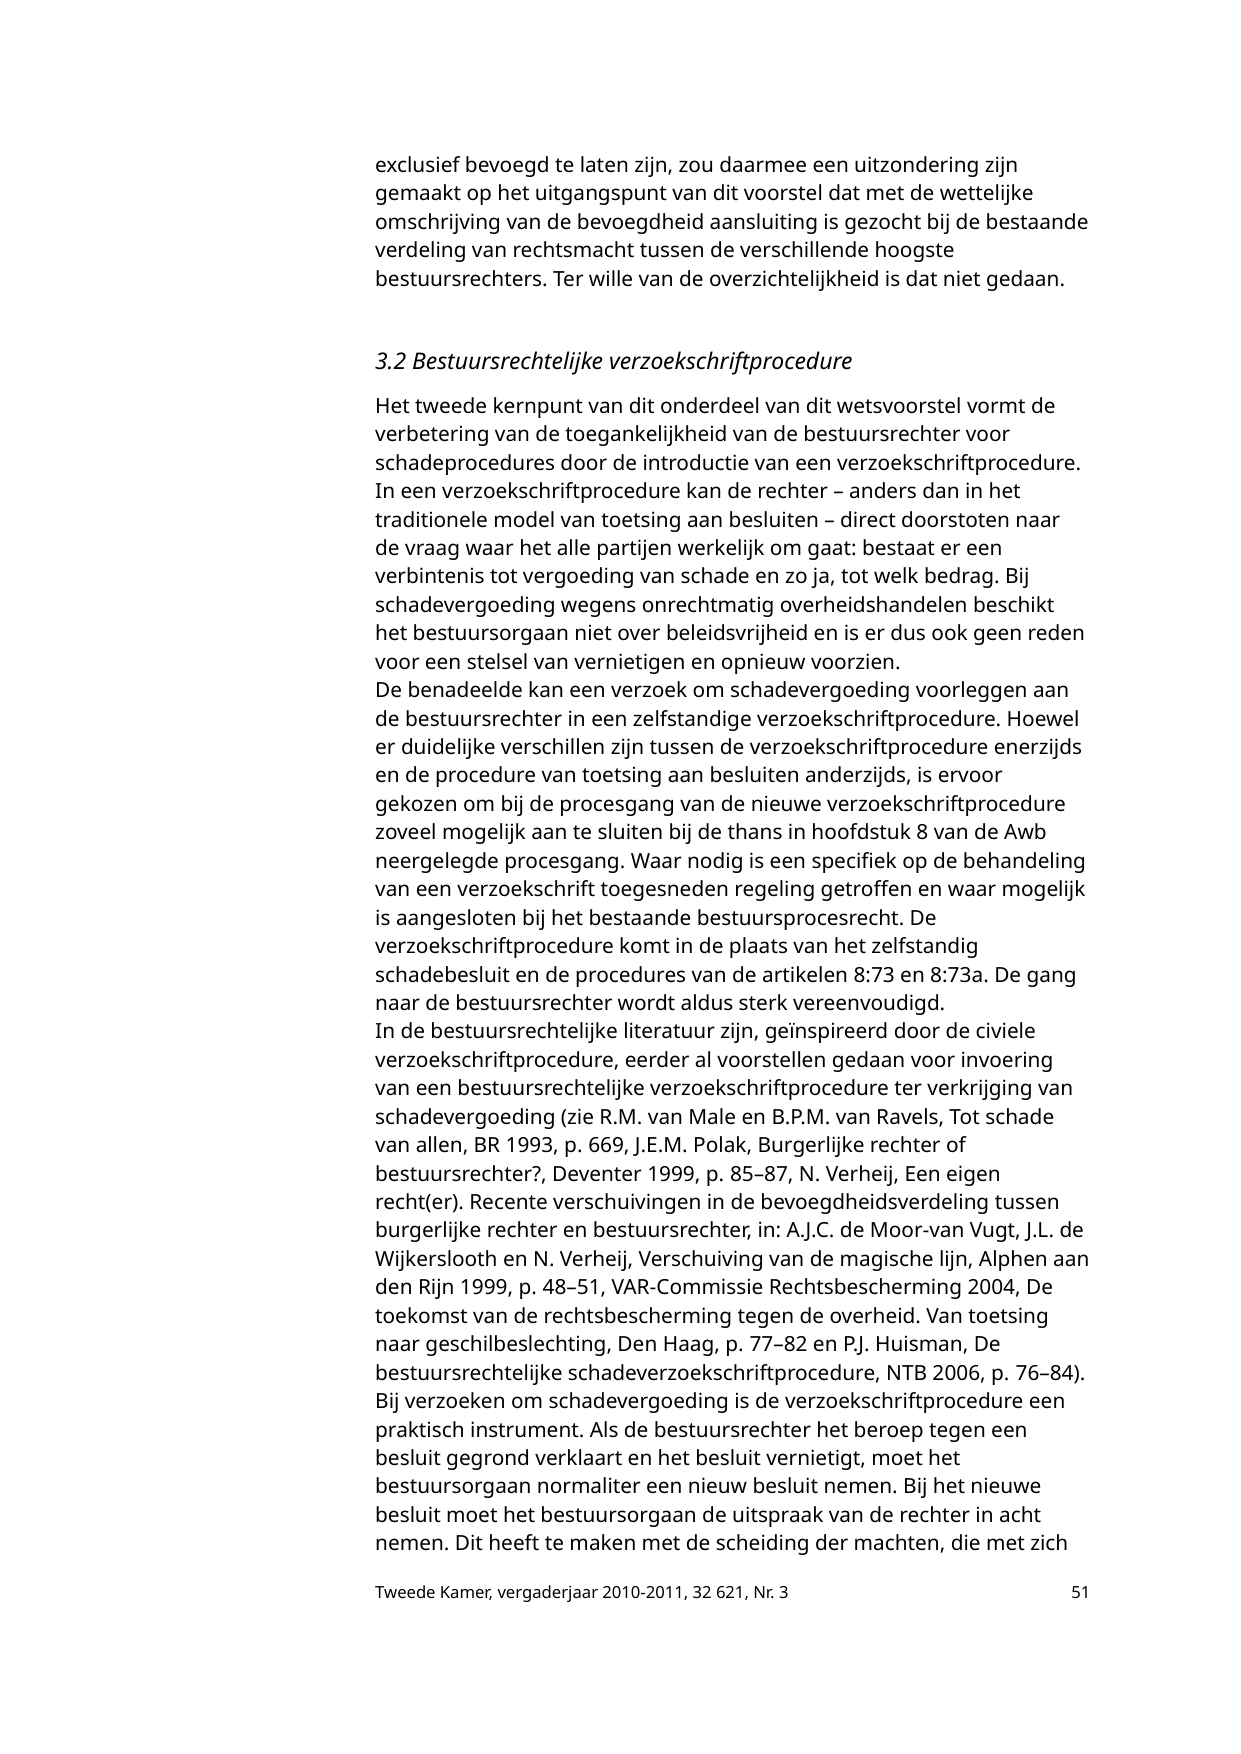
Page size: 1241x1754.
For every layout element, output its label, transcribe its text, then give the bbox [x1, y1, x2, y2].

text Het tweede kernpunt van dit onderdeel van dit wetsvoorstel vormt de verbetering van de toegankelijkheid van de bestuursrechter voor schadeprocedures door de introductie van een verzoekschriftprocedure. In een verzoekschriftprocedure kan de rechter – anders dan in het traditionele model van toetsing aan besluiten – direct doorstoten naar de vraag waar het alle partijen werkelijk om gaat: bestaat er een verbintenis tot vergoeding van schade en zo ja, tot welk bedrag. Bij schadevergoeding wegens onrechtmatig overheidshandelen beschikt het bestuursorgaan niet over beleidsvrijheid en is er dus ook geen reden voor een stelsel van vernietigen en opnieuw voorzien. [375, 391, 1090, 675]
text In de bestuursrechtelijke literatuur zijn, geïnspireerd door de civiele verzoekschriftprocedure, eerder al voorstellen gedaan voor invoering van een bestuursrechtelijke verzoekschriftprocedure ter verkrijging van schadevergoeding (zie R.M. van Male en B.P.M. van Ravels, Tot schade van allen, BR 1993, p. 669, J.E.M. Polak, Burgerlijke rechter of bestuursrechter?, Deventer 1999, p. 85–87, N. Verheij, Een eigen recht(er). Recente verschuivingen in de bevoegdheidsverdeling tussen burgerlijke rechter en bestuursrechter, in: A.J.C. de Moor-van Vugt, J.L. de Wijkerslooth en N. Verheij, Verschuiving van de magische lijn, Alphen aan den Rijn 1999, p. 48–51, VAR-Commissie Rechtsbescherming 2004, De toekomst van de rechtsbescherming tegen de overheid. Van toetsing naar geschilbeslechting, Den Haag, p. 77–82 en P.J. Huisman, De bestuursrechtelijke schadeverzoekschriftprocedure, NTB 2006, p. 76–84). [375, 1017, 1090, 1386]
subtitle 3.2 Bestuursrechtelijke verzoekschriftprocedure [375, 345, 1090, 376]
text Bij verzoeken om schadevergoeding is de verzoekschriftprocedure een praktisch instrument. Als de bestuursrechter het beroep tegen een besluit gegrond verklaart en het besluit vernietigt, moet het bestuursorgaan normaliter een nieuw besluit nemen. Bij het nieuwe besluit moet het bestuursorgaan de uitspraak van de rechter in acht nemen. Dit heeft te maken met de scheiding der machten, die met zich [375, 1386, 1090, 1557]
text De benadeelde kan een verzoek om schadevergoeding voorleggen aan de bestuursrechter in een zelfstandige verzoekschriftprocedure. Hoewel er duidelijke verschillen zijn tussen de verzoekschriftprocedure enerzijds en de procedure van toetsing aan besluiten anderzijds, is ervoor gekozen om bij de procesgang van de nieuwe verzoekschriftprocedure zoveel mogelijk aan te sluiten bij de thans in hoofdstuk 8 van de Awb neergelegde procesgang. Waar nodig is een specifiek op de behandeling van een verzoekschrift toegesneden regeling getroffen en waar mogelijk is aangesloten bij het bestaande bestuursprocesrecht. De verzoekschriftprocedure komt in de plaats van het zelfstandig schadebesluit en de procedures van de artikelen 8:73 en 8:73a. De gang naar de bestuursrechter wordt aldus sterk vereenvoudigd. [375, 675, 1090, 1017]
text exclusief bevoegd te laten zijn, zou daarmee een uitzondering zijn gemaakt op het uitgangspunt van dit voorstel dat met de wettelijke omschrijving van de bevoegdheid aansluiting is gezocht bij de bestaande verdeling van rechtsmacht tussen de verschillende hoogste bestuursrechters. Ter wille van de overzichtelijkheid is dat niet gedaan. [375, 150, 1090, 292]
